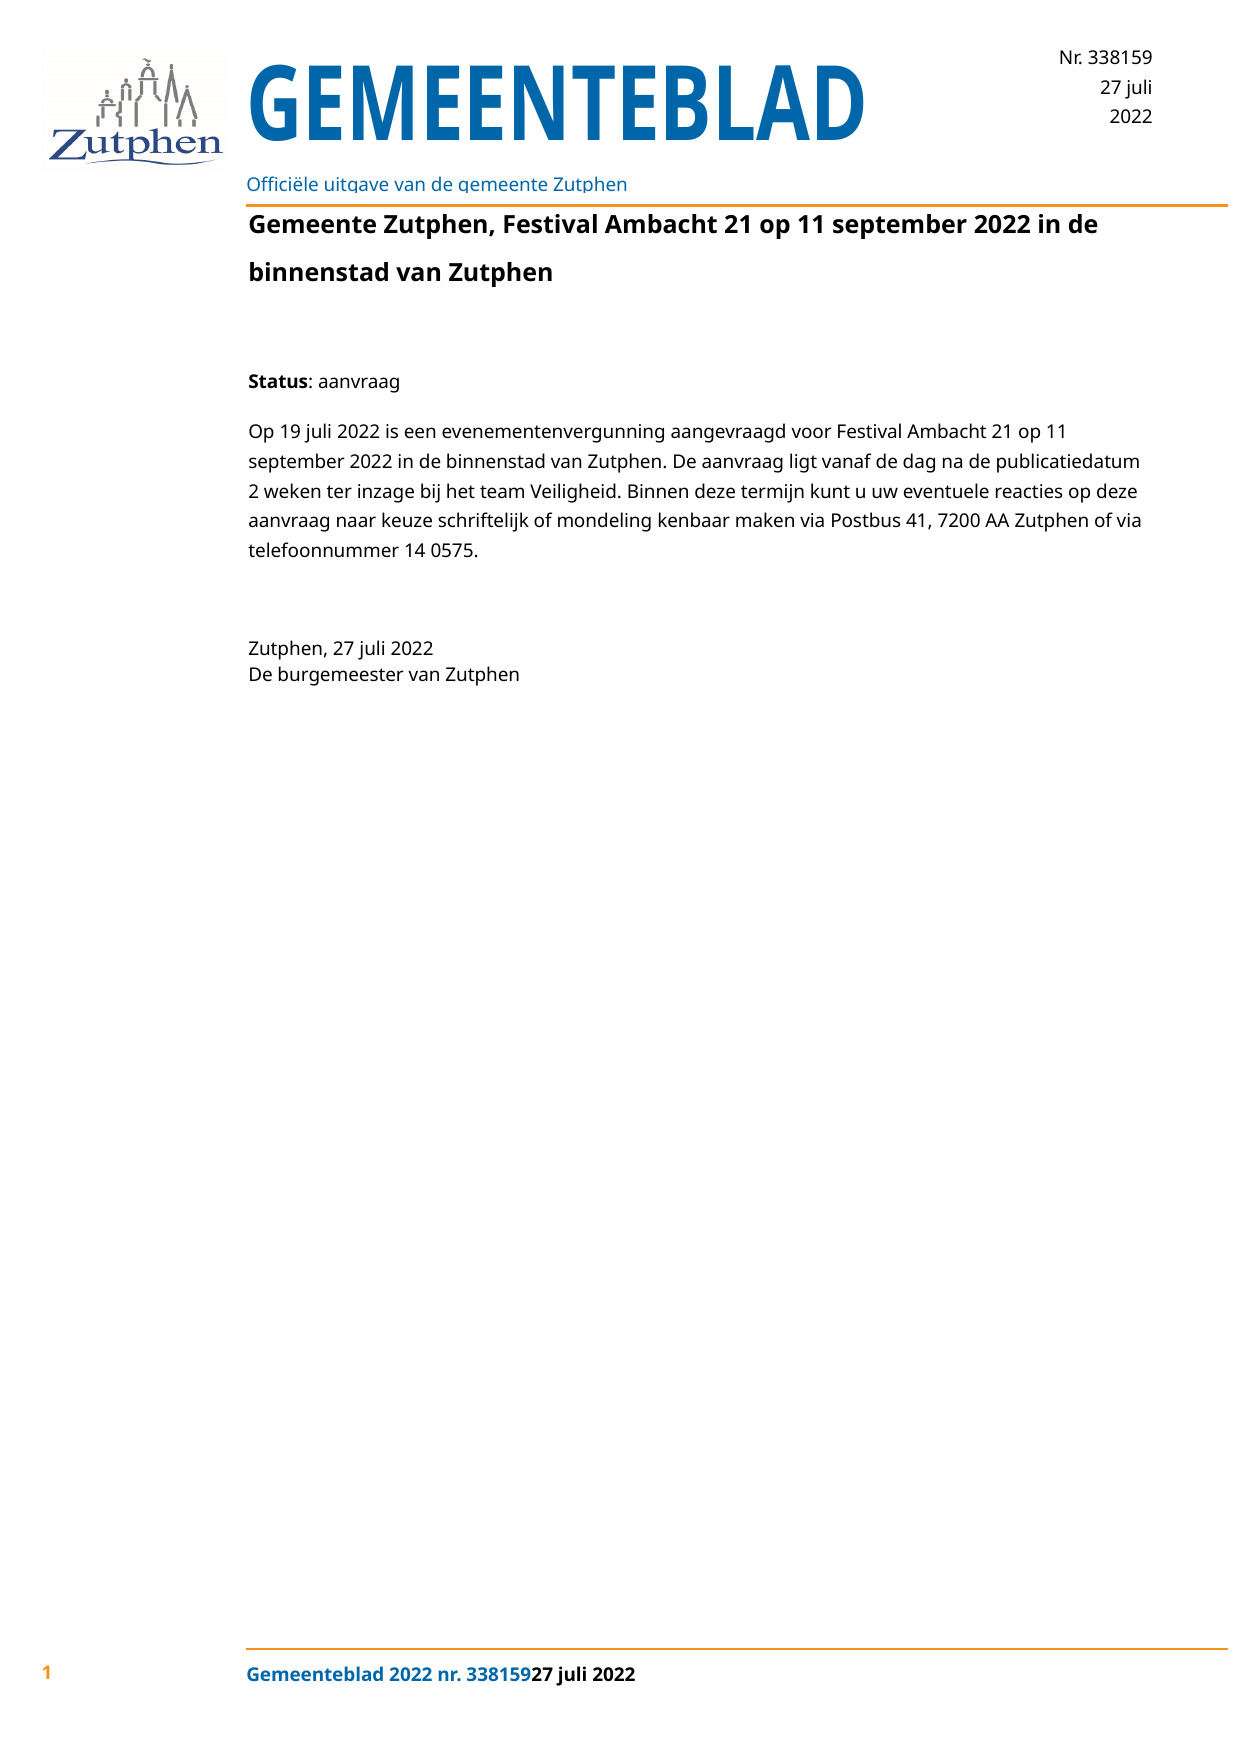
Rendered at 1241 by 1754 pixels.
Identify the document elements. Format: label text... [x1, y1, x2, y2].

picture [41, 47, 231, 172]
text Gemeente Zutphen, Festival Ambacht 21 op 11 september 2022 in de binnenstad van Zutphen [248, 207, 1152, 288]
text Zutphen, 27 juli 2022 [248, 635, 1152, 661]
text Op 19 juli 2022 is een evenementenvergunning aangevraagd voor Festival Ambacht 21 op 11 september 2022 in de binnenstad van Zutphen. De aanvraag ligt vanaf de dag na de publicatiedatum 2 weken ter inzage bij het team Veiligheid. Binnen deze termijn kunt u uw eventuele reacties op deze aanvraag naar keuze schriftelijk of mondeling kenbaar maken via Postbus 41, 7200 AA Zutphen of via telefoonnummer 14 0575. [248, 419, 1152, 563]
text Status: aanvraag [248, 368, 1152, 394]
text De burgemeester van Zutphen [248, 661, 1152, 687]
